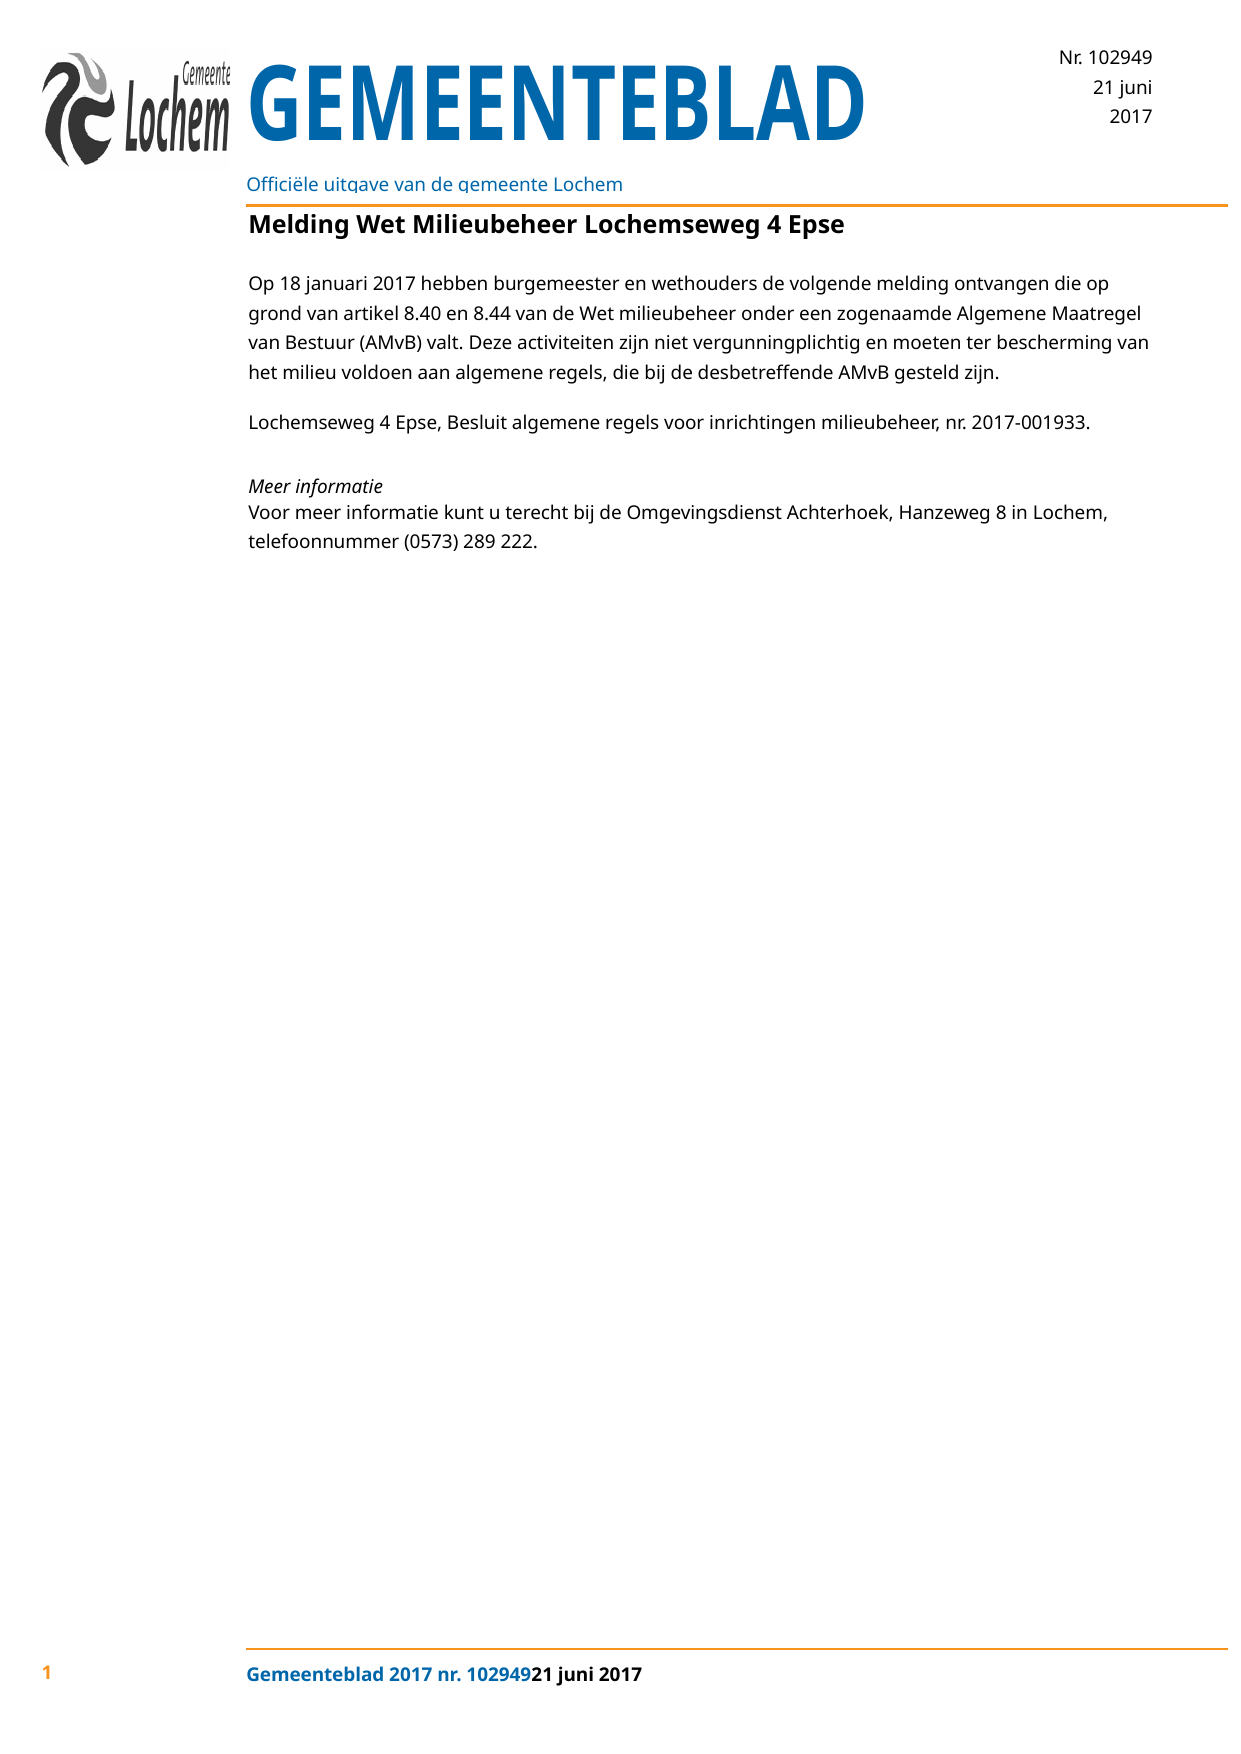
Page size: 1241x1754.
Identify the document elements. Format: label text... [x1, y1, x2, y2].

text Meer informatie [248, 473, 1152, 499]
picture [41, 47, 231, 172]
text Voor meer informatie kunt u terecht bij de Omgevingsdienst Achterhoek, Hanzeweg 8 in Lochem, telefoonnummer (0573) 289 222. [248, 499, 1152, 554]
text Lochemseweg 4 Epse, Besluit algemene regels voor inrichtingen milieubeheer, nr. 2017-001933. [248, 409, 1152, 435]
text Melding Wet Milieubeheer Lochemseweg 4 Epse [248, 207, 1152, 241]
text Op 18 januari 2017 hebben burgemeester en wethouders de volgende melding ontvangen die op grond van artikel 8.40 en 8.44 van de Wet milieubeheer onder een zogenaamde Algemene Maatregel van Bestuur (AMvB) valt. Deze activiteiten zijn niet vergunningplichtig en moeten ter bescherming van het milieu voldoen aan algemene regels, die bij de desbetreffende AMvB gesteld zijn. [248, 270, 1152, 385]
